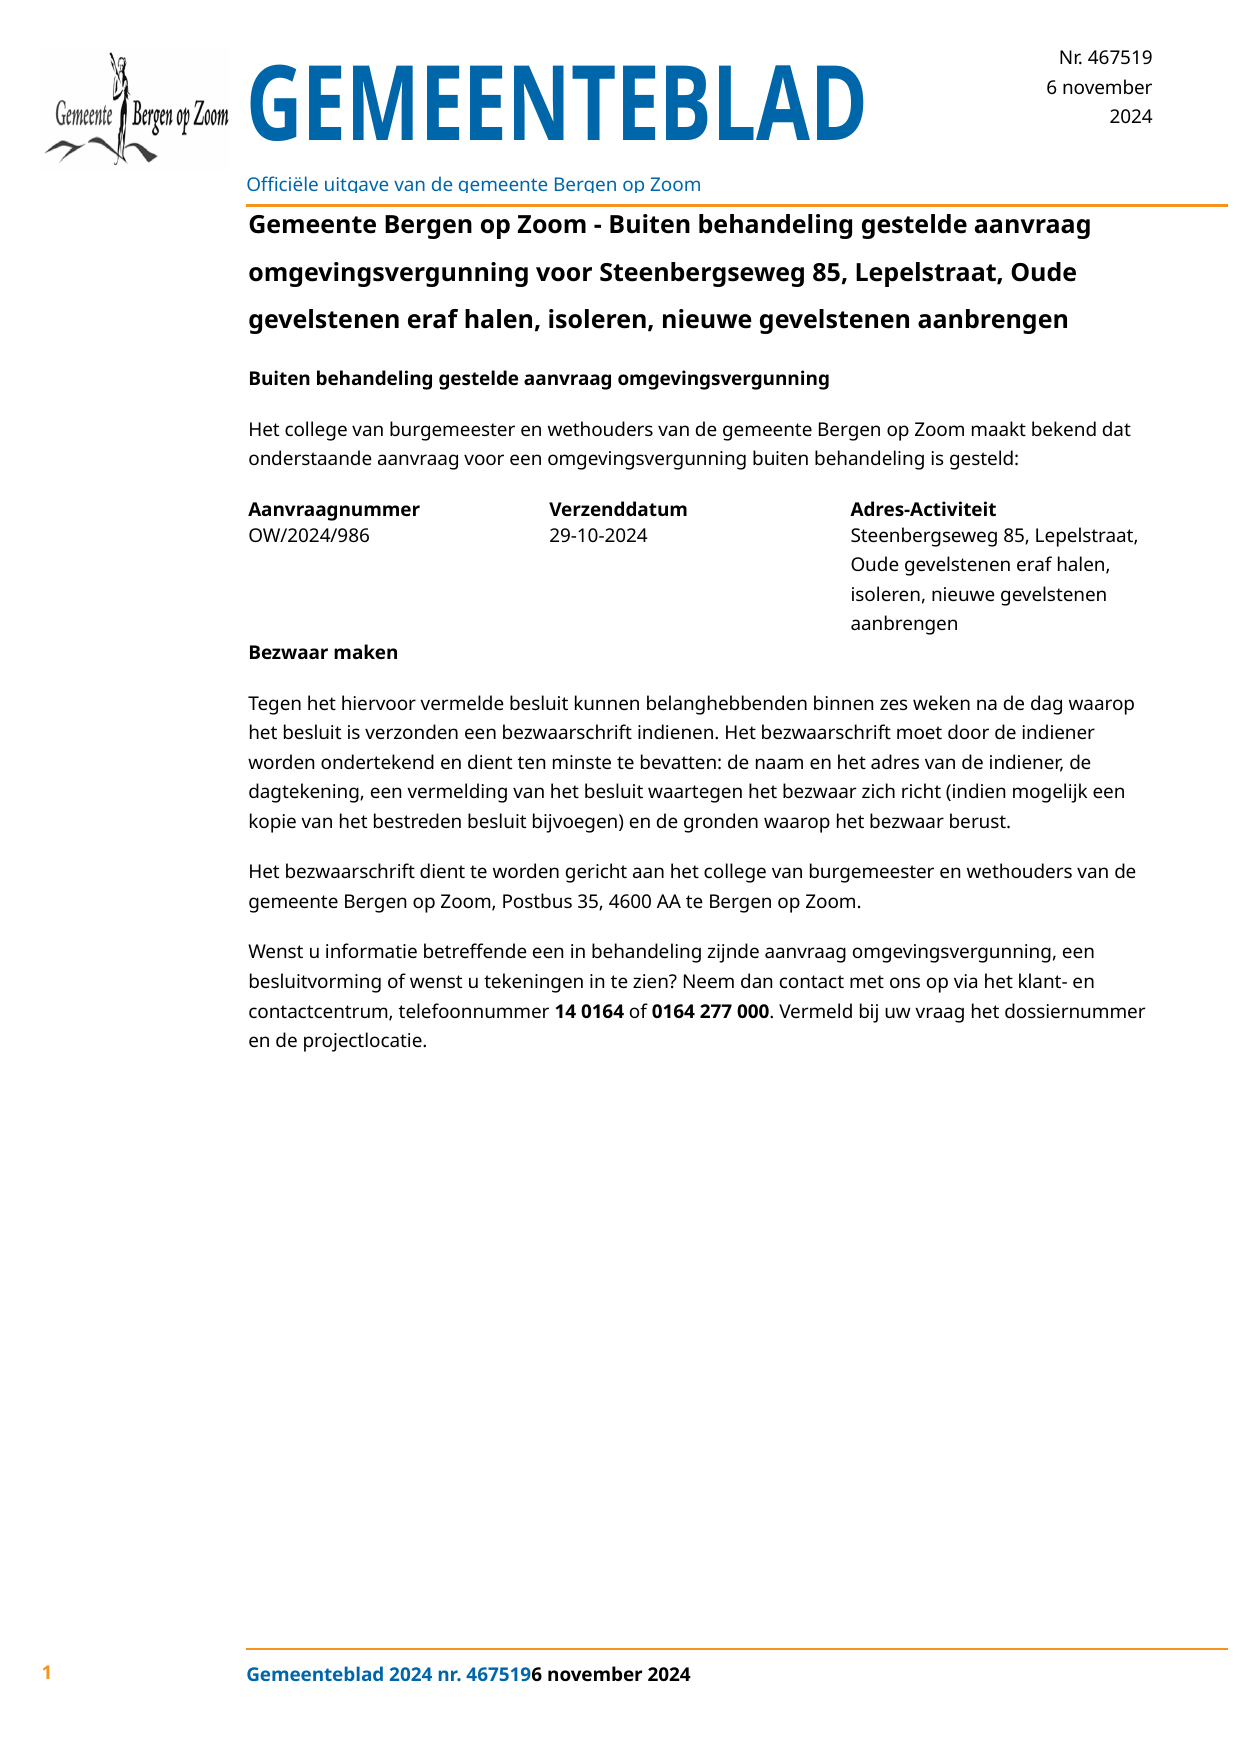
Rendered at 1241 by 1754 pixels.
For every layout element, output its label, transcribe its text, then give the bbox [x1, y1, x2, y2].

text Buiten behandeling gestelde aanvraag omgevingsvergunning [248, 366, 1152, 391]
text Gemeente Bergen op Zoom - Buiten behandeling gestelde aanvraag omgevingsvergunning voor Steenbergseweg 85, Lepelstraat, Oude gevelstenen eraf halen, isoleren, nieuwe gevelstenen aanbrengen [248, 207, 1152, 336]
text Bezwaar maken [248, 639, 1152, 665]
table_cell Steenbergseweg 85, Lepelstraat, Oude gevelstenen eraf halen, isoleren, nieuwe gevelstenen aanbrengen [850, 522, 1152, 636]
table_cell OW/2024/986 [248, 522, 549, 636]
text Het bezwaarschrift dient te worden gericht aan het college van burgemeester en wethouders van de gemeente Bergen op Zoom, Postbus 35, 4600 AA te Bergen op Zoom. [248, 859, 1152, 914]
table_header Adres-Activiteit [850, 496, 1152, 522]
text Wenst u informatie betreffende een in behandeling zijnde aanvraag omgevingsvergunning, een besluitvorming of wenst u tekeningen in te zien? Neem dan contact met ons op via het klant- en contactcentrum, telefoonnummer 14 0164 of 0164 277 000. Vermeld bij uw vraag het dossiernummer en de projectlocatie. [248, 939, 1152, 1053]
picture [41, 47, 231, 172]
text Het college van burgemeester en wethouders van de gemeente Bergen op Zoom maakt bekend dat onderstaande aanvraag voor een omgevingsvergunning buiten behandeling is gesteld: [248, 416, 1152, 471]
table_header Verzenddatum [549, 496, 850, 522]
text Tegen het hiervoor vermelde besluit kunnen belanghebbenden binnen zes weken na de dag waarop het besluit is verzonden een bezwaarschrift indienen. Het bezwaarschrift moet door de indiener worden ondertekend en dient ten minste te bevatten: de naam en het adres van de indiener, de dagtekening, een vermelding van het besluit waartegen het bezwaar zich richt (indien mogelijk een kopie van het bestreden besluit bijvoegen) en de gronden waarop het bezwaar berust. [248, 690, 1152, 834]
table_header Aanvraagnummer [248, 496, 549, 522]
table_cell 29-10-2024 [549, 522, 850, 636]
